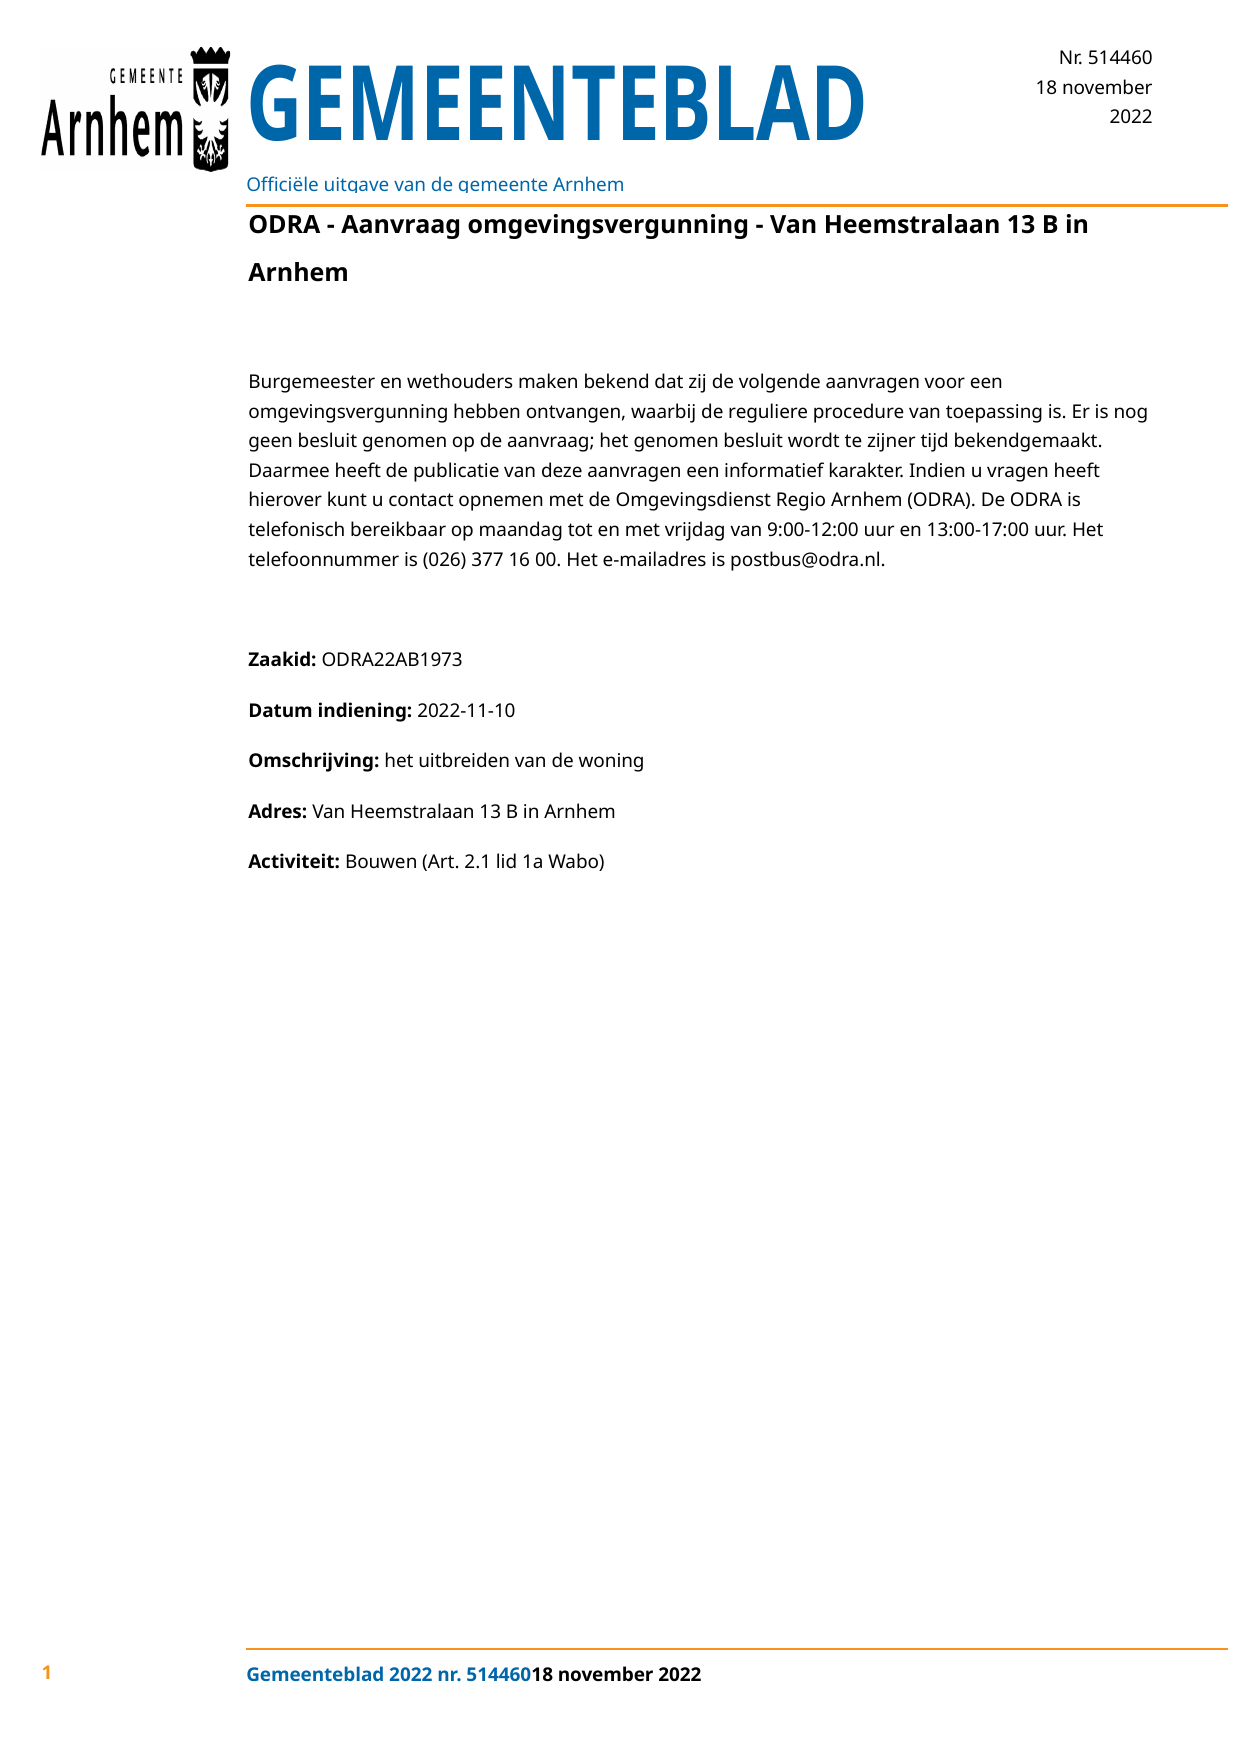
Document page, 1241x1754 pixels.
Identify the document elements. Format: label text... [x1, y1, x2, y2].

text Omschrijving: het uitbreiden van de woning [248, 747, 1152, 773]
text Activiteit: Bouwen (Art. 2.1 lid 1a Wabo) [248, 848, 1152, 874]
text Burgemeester en wethouders maken bekend dat zij de volgende aanvragen voor een omgevingsvergunning hebben ontvangen, waarbij de reguliere procedure van toepassing is. Er is nog geen besluit genomen op de aanvraag; het genomen besluit wordt te zijner tijd bekendgemaakt. Daarmee heeft de publicatie van deze aanvragen een informatief karakter. Indien u vragen heeft hierover kunt u contact opnemen met de Omgevingsdienst Regio Arnhem (ODRA). De ODRA is telefonisch bereikbaar op maandag tot en met vrijdag van 9:00-12:00 uur en 13:00-17:00 uur. Het telefoonnummer is (026) 377 16 00. Het e-mailadres is postbus@odra.nl. [248, 368, 1152, 572]
text Adres: Van Heemstralaan 13 B in Arnhem [248, 798, 1152, 824]
text ODRA - Aanvraag omgevingsvergunning - Van Heemstralaan 13 B in Arnhem [248, 207, 1152, 288]
picture [41, 47, 231, 172]
text Zaakid: ODRA22AB1973 [248, 647, 1152, 672]
text Datum indiening: 2022-11-10 [248, 697, 1152, 723]
